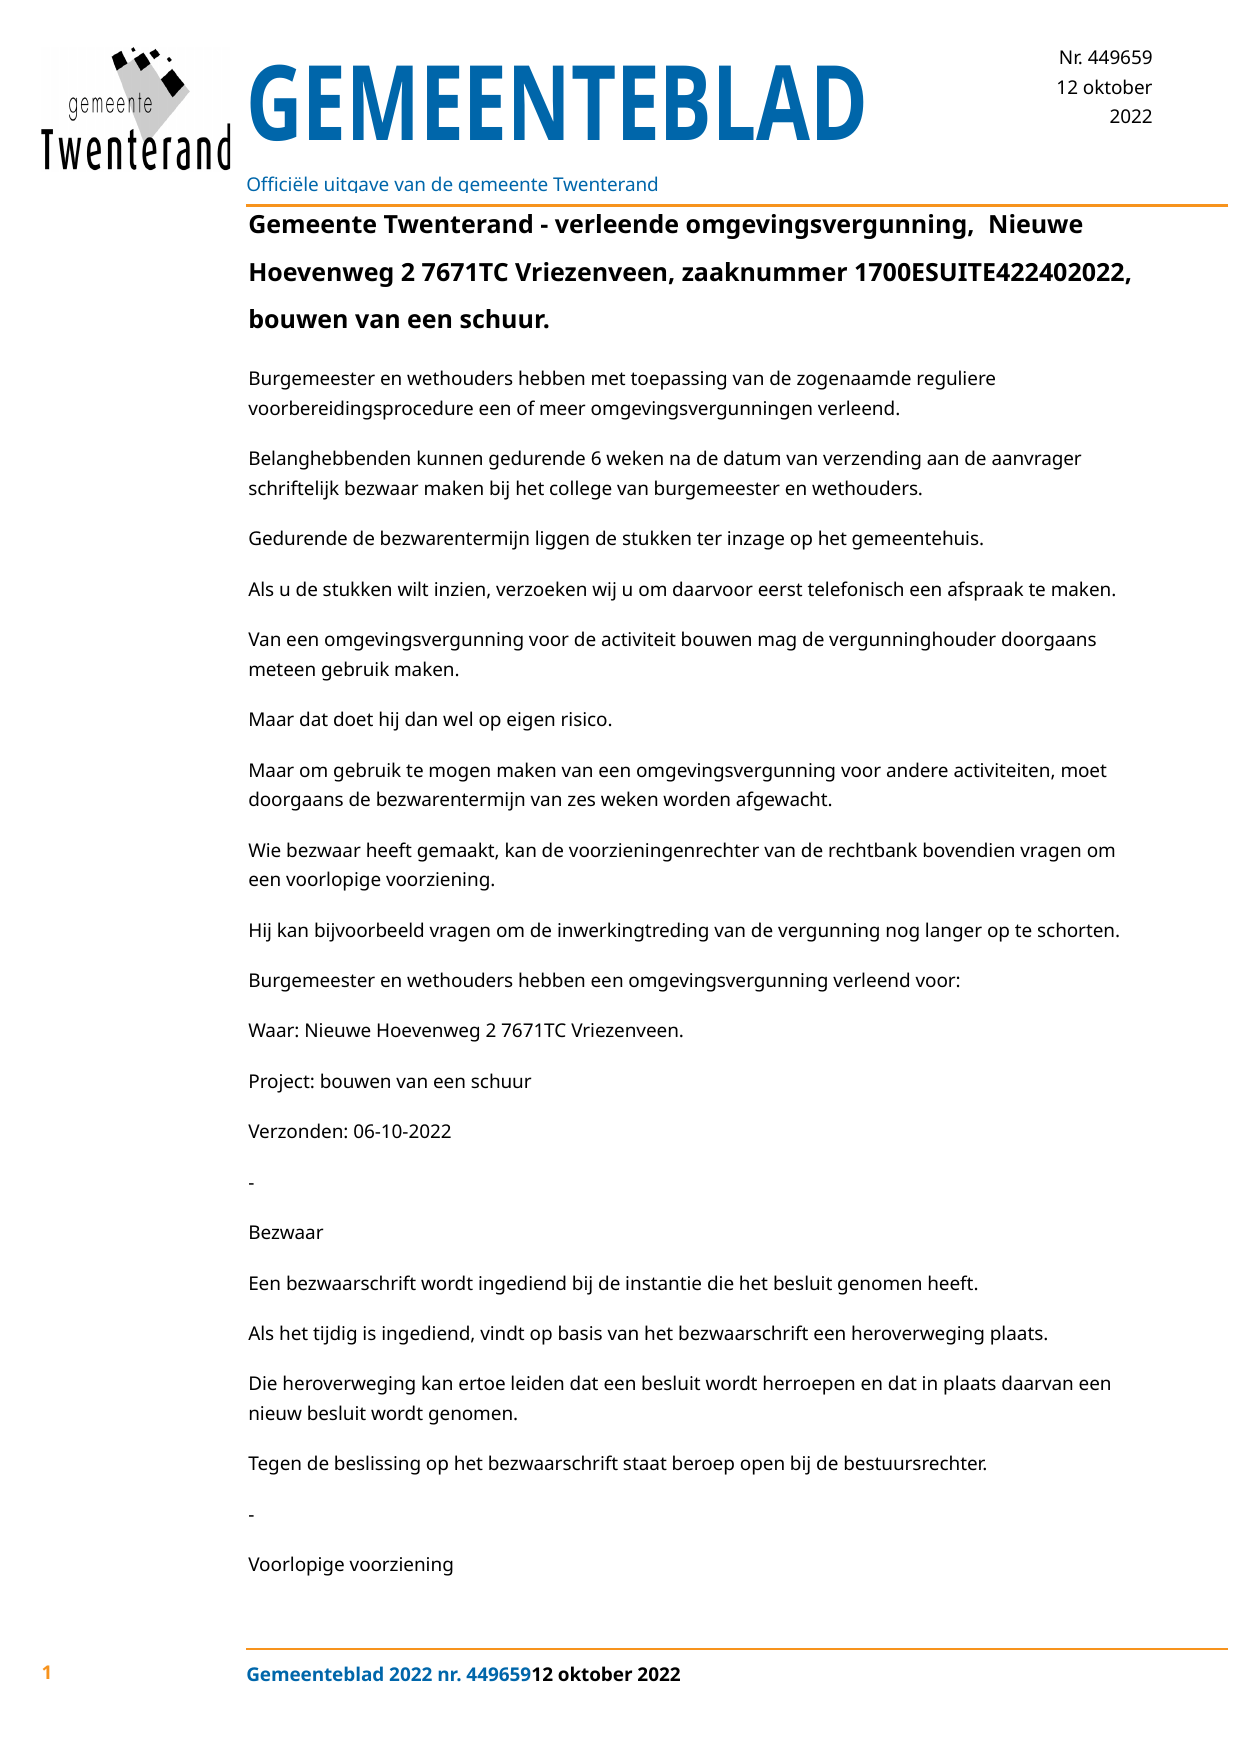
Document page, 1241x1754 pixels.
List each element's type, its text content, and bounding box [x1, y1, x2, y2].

text Bezwaar [248, 1219, 1152, 1245]
text Maar dat doet hij dan wel op eigen risico. [248, 706, 1152, 732]
text Als u de stukken wilt inzien, verzoeken wij u om daarvoor eerst telefonisch een afspraak te maken. [248, 576, 1152, 602]
text Waar: Nieuwe Hoevenweg 2 7671TC Vriezenveen. [248, 1018, 1152, 1043]
text - [248, 1169, 1152, 1194]
text Gedurende de bezwarentermijn liggen de stukken ter inzage op het gemeentehuis. [248, 526, 1152, 551]
text Project: bouwen van een schuur [248, 1068, 1152, 1094]
text Hij kan bijvoorbeeld vragen om de inwerkingtreding van de vergunning nog langer op te schorten. [248, 917, 1152, 942]
text Tegen de beslissing op het bezwaarschrift staat beroep open bij de bestuursrechter. [248, 1451, 1152, 1476]
text Van een omgevingsvergunning voor de activiteit bouwen mag de vergunninghouder doorgaans meteen gebruik maken. [248, 626, 1152, 682]
text Als het tijdig is ingediend, vindt op basis van het bezwaarschrift een heroverweging plaats. [248, 1320, 1152, 1346]
picture [41, 47, 231, 172]
text Burgemeester en wethouders hebben een omgevingsvergunning verleend voor: [248, 967, 1152, 993]
text Wie bezwaar heeft gemaakt, kan de voorzieningenrechter van de rechtbank bovendien vragen om een voorlopige voorziening. [248, 837, 1152, 892]
text Verzonden: 06-10-2022 [248, 1118, 1152, 1144]
text Gemeente Twenterand - verleende omgevingsvergunning, Nieuwe Hoevenweg 2 7671TC Vriezenveen, zaaknummer 1700ESUITE422402022, bouwen van een schuur. [248, 207, 1152, 336]
text Voorlopige voorziening [248, 1551, 1152, 1577]
text Burgemeester en wethouders hebben met toepassing van de zogenaamde reguliere voorbereidingsprocedure een of meer omgevingsvergunningen verleend. [248, 366, 1152, 421]
text Belanghebbenden kunnen gedurende 6 weken na de datum van verzending aan de aanvrager schriftelijk bezwaar maken bij het college van burgemeester en wethouders. [248, 446, 1152, 501]
text Maar om gebruik te mogen maken van een omgevingsvergunning voor andere activiteiten, moet doorgaans de bezwarentermijn van zes weken worden afgewacht. [248, 757, 1152, 812]
text Een bezwaarschrift wordt ingediend bij de instantie die het besluit genomen heeft. [248, 1270, 1152, 1295]
text - [248, 1501, 1152, 1527]
text Die heroverweging kan ertoe leiden dat een besluit wordt herroepen en dat in plaats daarvan een nieuw besluit wordt genomen. [248, 1371, 1152, 1426]
